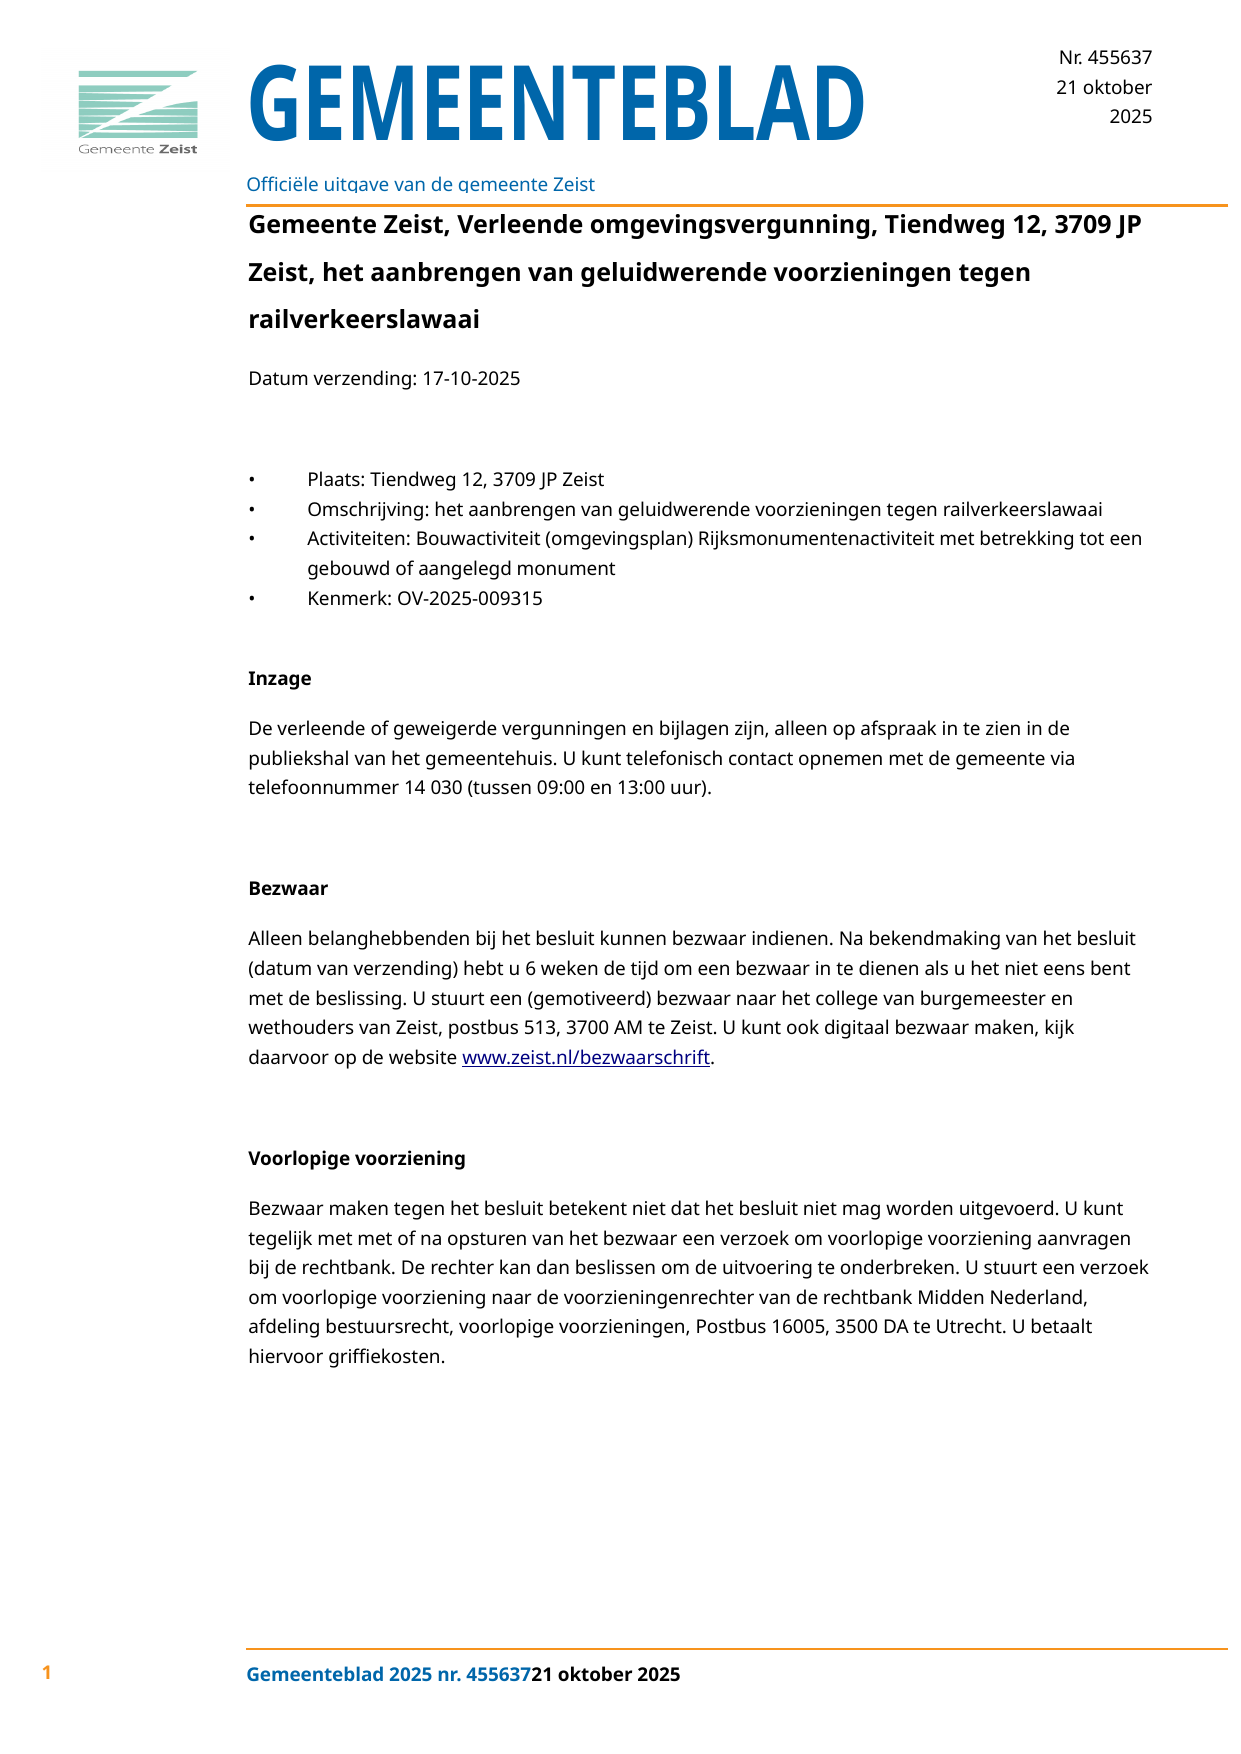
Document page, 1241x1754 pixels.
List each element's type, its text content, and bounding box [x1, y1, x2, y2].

text Voorlopige voorziening [248, 1145, 1152, 1170]
list Omschrijving: het aanbrengen van geluidwerende voorzieningen tegen railverkeerslawaai [248, 496, 1152, 522]
list Activiteiten: Bouwactiviteit (omgevingsplan) Rijksmonumentenactiviteit met betrekking tot een gebouwd of aangelegd monument [248, 526, 1152, 581]
text De verleende of geweigerde vergunningen en bijlagen zijn, alleen op afspraak in te zien in de publiekshal van het gemeentehuis. U kunt telefonisch contact opnemen met de gemeente via telefoonnummer 14 030 (tussen 09:00 en 13:00 uur). [248, 715, 1152, 800]
text Bezwaar maken tegen het besluit betekent niet dat het besluit niet mag worden uitgevoerd. U kunt tegelijk met met of na opsturen van het bezwaar een verzoek om voorlopige voorziening aanvragen bij de rechtbank. De rechter kan dan beslissen om de uitvoering te onderbreken. U stuurt een verzoek om voorlopige voorziening naar de voorzieningenrechter van de rechtbank Midden Nederland, afdeling bestuursrecht, voorlopige voorzieningen, Postbus 16005, 3500 DA te Utrecht. U betaalt hiervoor griffiekosten. [248, 1195, 1152, 1369]
list Kenmerk: OV-2025-009315 [248, 585, 1152, 610]
text Datum verzending: 17-10-2025 [248, 366, 1152, 391]
text Bezwaar [248, 875, 1152, 901]
text Alleen belanghebbenden bij het besluit kunnen bezwaar indienen. Na bekendmaking van het besluit (datum van verzending) hebt u 6 weken de tijd om een bezwaar in te dienen als u het niet eens bent met de beslissing. U stuurt een (gemotiveerd) bezwaar naar het college van burgemeester en wethouders van Zeist, postbus 513, 3700 AM te Zeist. U kunt ook digitaal bezwaar maken, kijk daarvoor op de website www.zeist.nl/bezwaarschrift. [248, 926, 1152, 1069]
text Inzage [248, 665, 1152, 690]
list Plaats: Tiendweg 12, 3709 JP Zeist [248, 466, 1152, 492]
text Gemeente Zeist, Verleende omgevingsvergunning, Tiendweg 12, 3709 JP Zeist, het aanbrengen van geluidwerende voorzieningen tegen railverkeerslawaai [248, 207, 1152, 336]
picture [41, 47, 231, 172]
